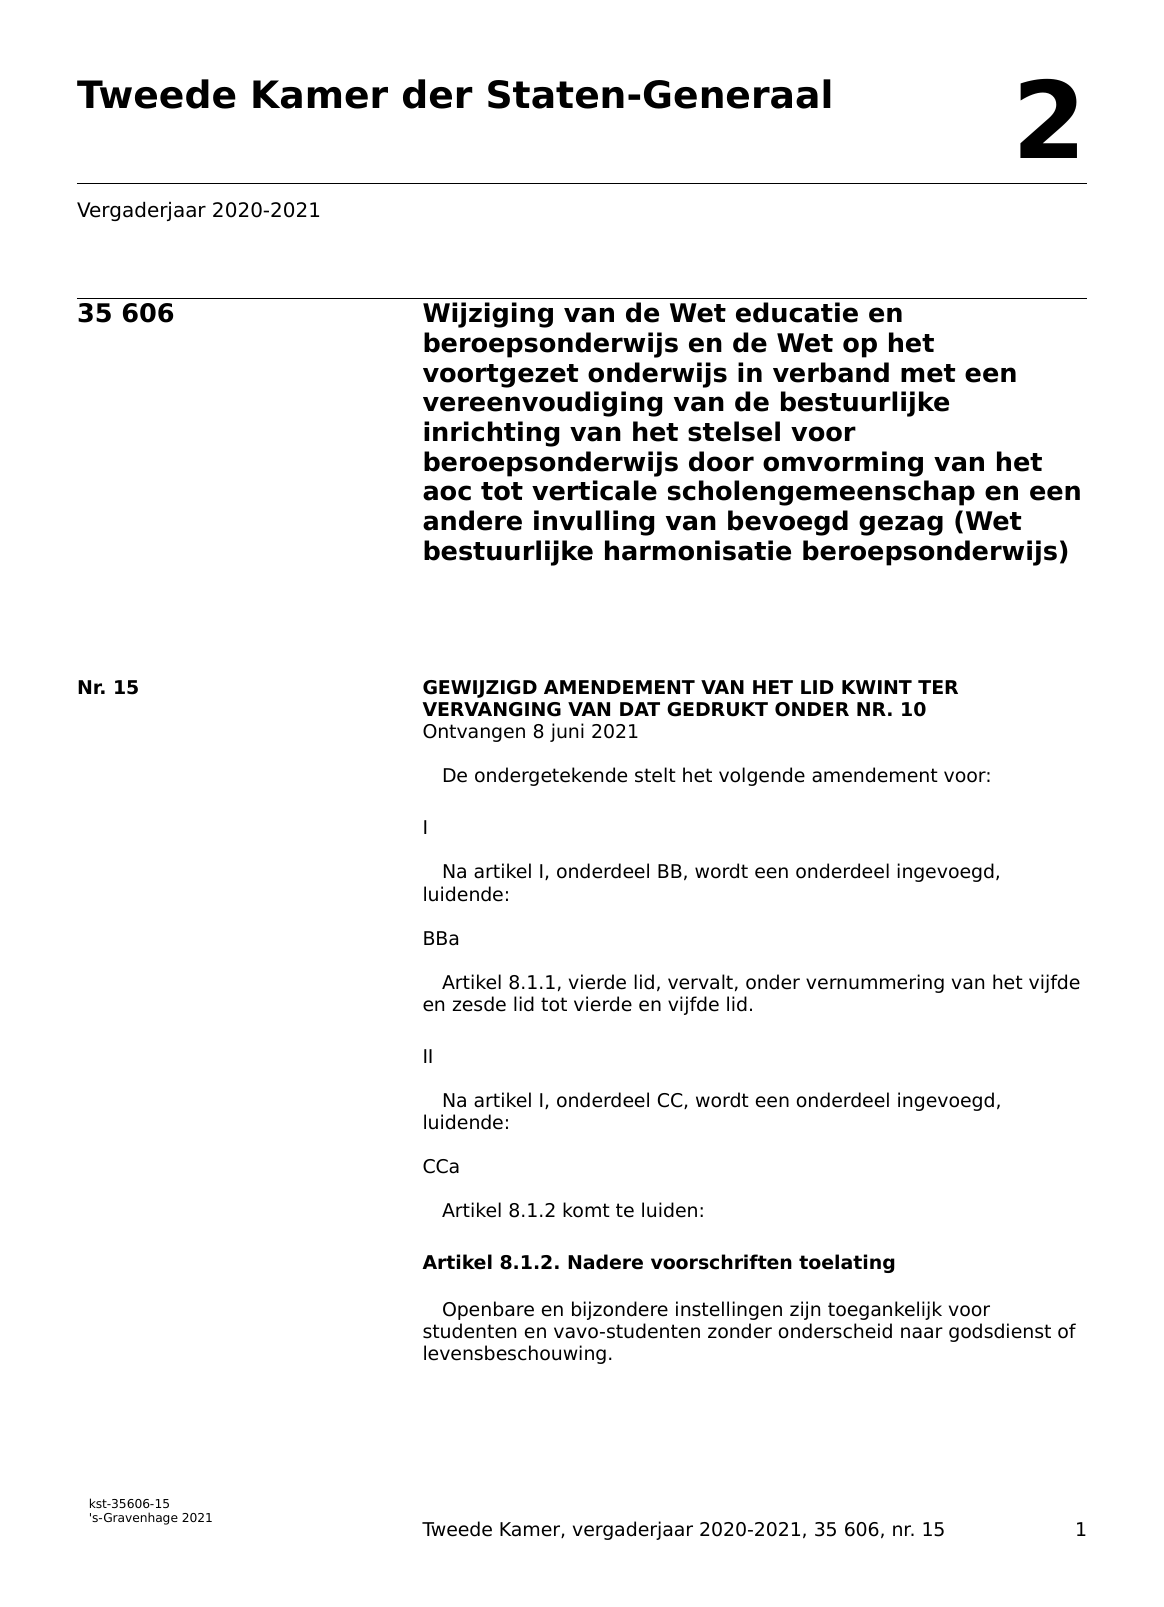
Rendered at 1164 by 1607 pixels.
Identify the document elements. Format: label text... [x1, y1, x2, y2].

text Artikel 8.1.2 komt te luiden: [422, 1200, 1087, 1222]
text CCa [422, 1156, 1087, 1178]
table_cell Vergaderjaar 2020-2021 [77, 184, 1087, 298]
subtitle Artikel 8.1.2. Nadere voorschriften toelating [422, 1252, 1087, 1274]
text Openbare en bijzondere instellingen zijn toegankelijk voor studenten en vavo-studenten zonder onderscheid naar godsdienst of levensbeschouwing. [422, 1299, 1087, 1365]
table_header 2 [886, 59, 1087, 183]
text 's-Gravenhage 2021 [88, 1511, 323, 1525]
subtitle Nr. 15 GEWIJZIGD AMENDEMENT VAN HET LID KWINT TER VERVANGING VAN DAT GEDRUKT ONDER NR. 10 [77, 677, 1087, 721]
subtitle I [422, 817, 1087, 839]
subtitle 35 606 Wijziging van de Wet educatie en beroepsonderwijs en de Wet op het voortgezet onderwijs in verband met een vereenvoudiging van de bestuurlijke inrichting van het stelsel voor beroepsonderwijs door omvorming van het aoc tot verticale scholengemeenschap en een andere invulling van bevoegd gezag (Wet bestuurlijke harmonisatie beroepsonderwijs) [77, 299, 1087, 566]
text kst-35606-15 [88, 1497, 323, 1511]
text Ontvangen 8 juni 2021 [422, 721, 1087, 743]
text De ondergetekende stelt het volgende amendement voor: [422, 765, 1087, 787]
table_header Tweede Kamer der Staten-Generaal [77, 59, 886, 183]
text Artikel 8.1.1, vierde lid, vervalt, onder vernummering van het vijfde en zesde lid tot vierde en vijfde lid. [422, 972, 1087, 1016]
text Na artikel I, onderdeel CC, wordt een onderdeel ingevoegd, luidende: [422, 1090, 1087, 1134]
text BBa [422, 928, 1087, 949]
subtitle II [422, 1046, 1087, 1068]
text Na artikel I, onderdeel BB, wordt een onderdeel ingevoegd, luidende: [422, 861, 1087, 905]
